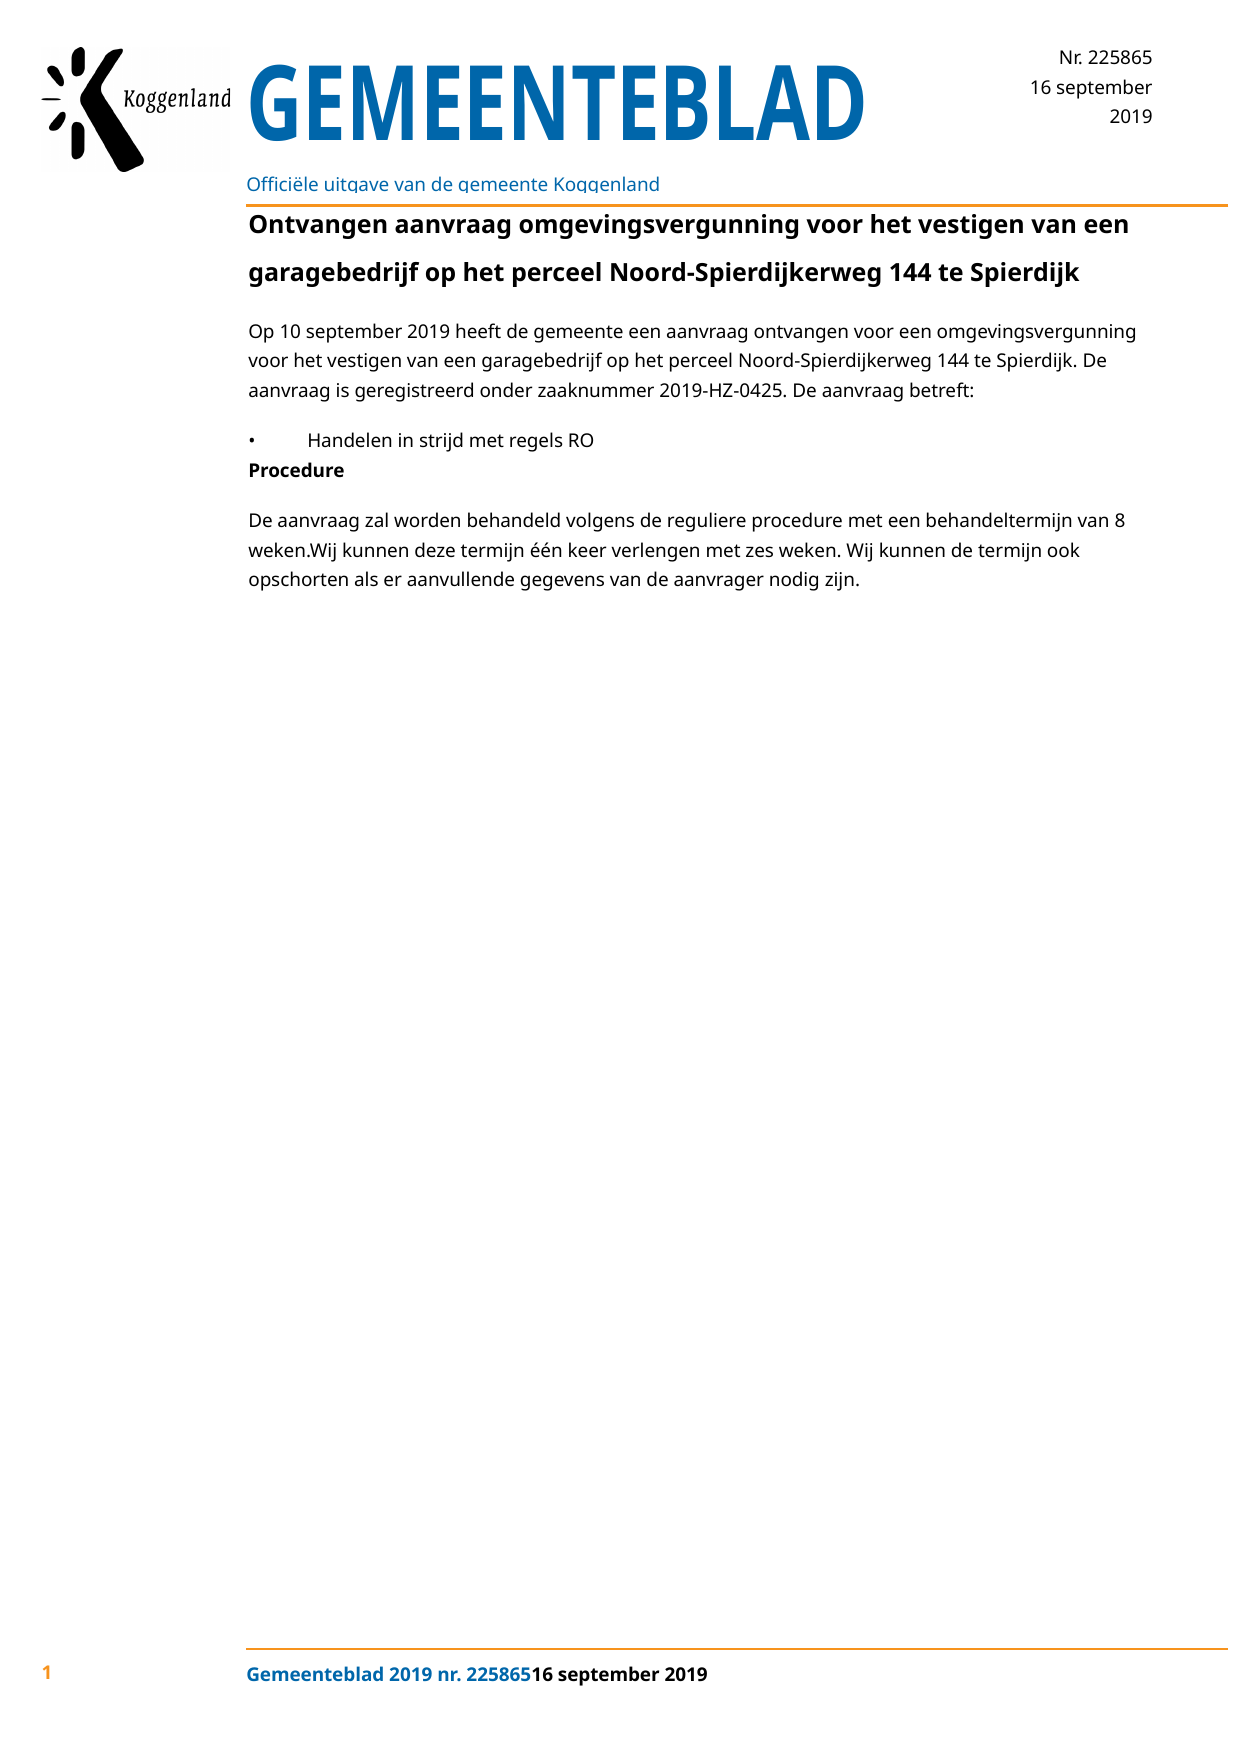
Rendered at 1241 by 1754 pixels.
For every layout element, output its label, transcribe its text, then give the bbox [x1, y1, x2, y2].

picture [41, 47, 231, 172]
list Handelen in strijd met regels RO [248, 427, 1152, 453]
text De aanvraag zal worden behandeld volgens de reguliere procedure met een behandeltermijn van 8 weken.Wij kunnen deze termijn één keer verlengen met zes weken. Wij kunnen de termijn ook opschorten als er aanvullende gegevens van de aanvrager nodig zijn. [248, 507, 1152, 592]
text Ontvangen aanvraag omgevingsvergunning voor het vestigen van een garagebedrijf op het perceel Noord-Spierdijkerweg 144 te Spierdijk [248, 207, 1152, 288]
text Procedure [248, 457, 1152, 483]
text Op 10 september 2019 heeft de gemeente een aanvraag ontvangen voor een omgevingsvergunning voor het vestigen van een garagebedrijf op het perceel Noord-Spierdijkerweg 144 te Spierdijk. De aanvraag is geregistreerd onder zaaknummer 2019-HZ-0425. De aanvraag betreft: [248, 318, 1152, 403]
